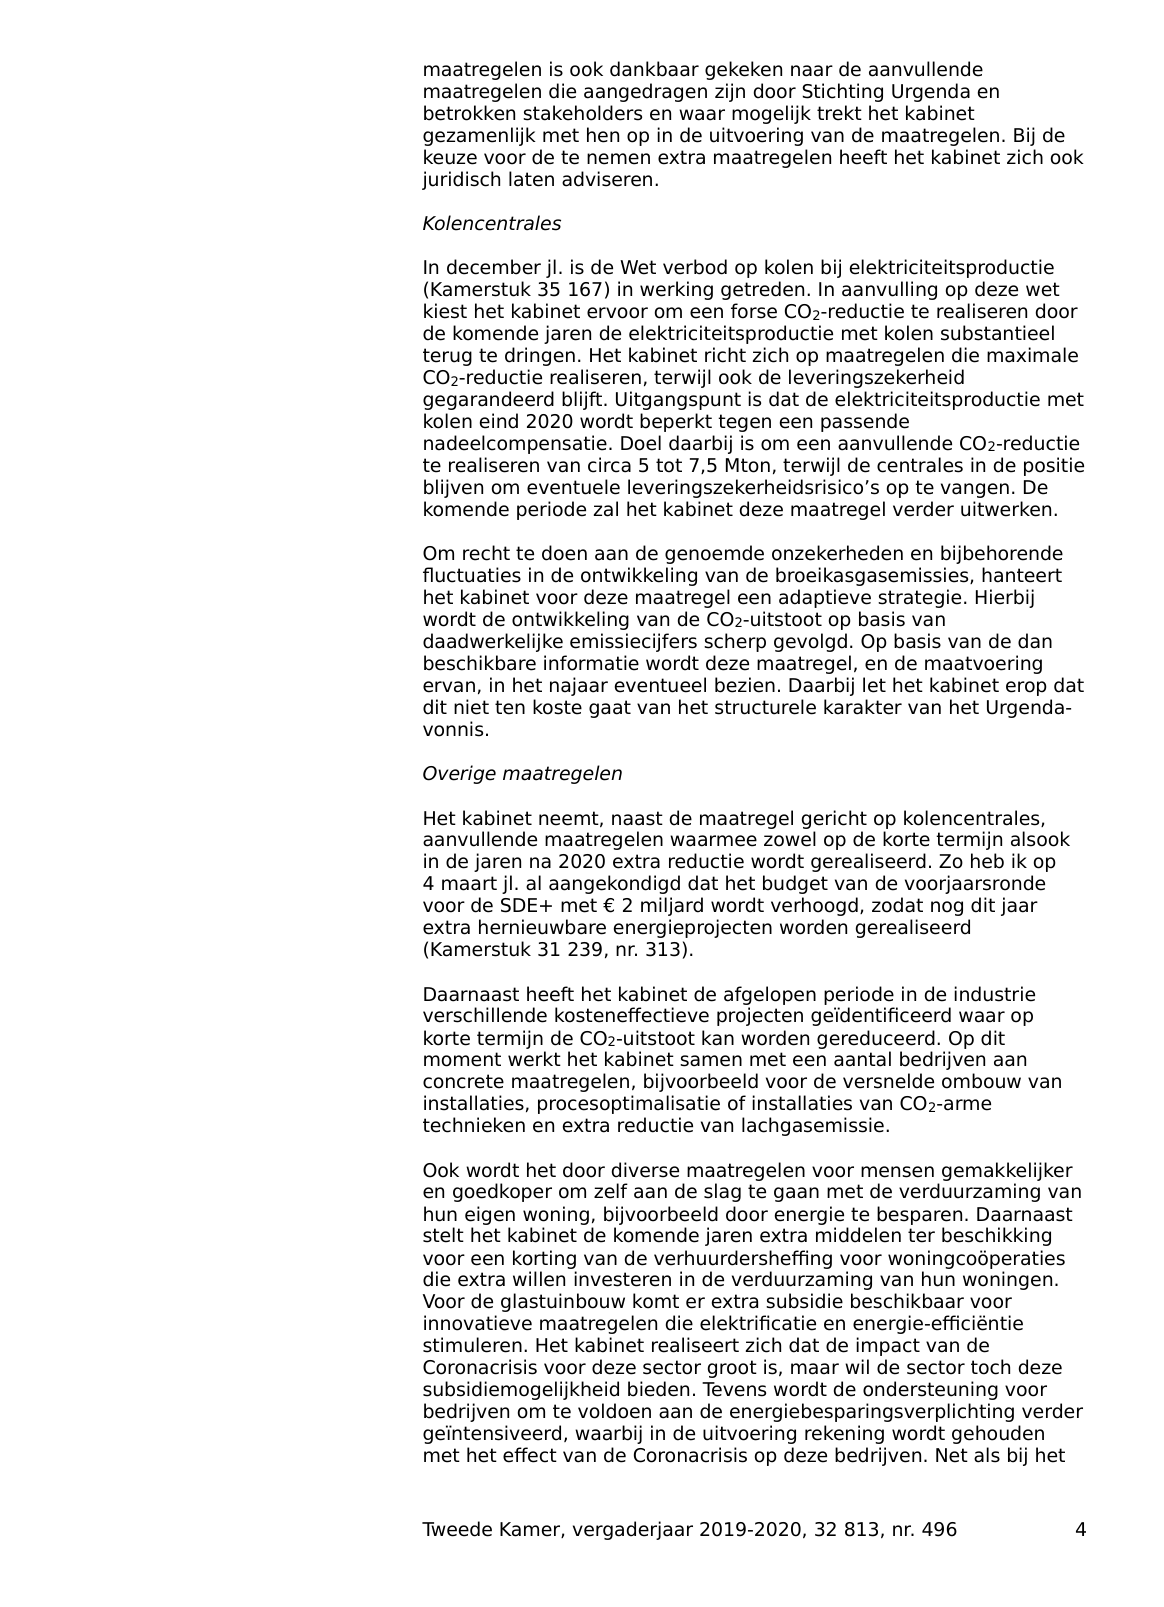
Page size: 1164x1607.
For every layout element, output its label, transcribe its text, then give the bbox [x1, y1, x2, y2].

text Ook wordt het door diverse maatregelen voor mensen gemakkelijker en goedkoper om zelf aan de slag te gaan met de verduurzaming van hun eigen woning, bijvoorbeeld door energie te besparen. Daarnaast stelt het kabinet de komende jaren extra middelen ter beschikking voor een korting van de verhuurdersheffing voor woningcoöperaties die extra willen investeren in de verduurzaming van hun woningen. Voor de glastuinbouw komt er extra subsidie beschikbaar voor innovatieve maatregelen die elektrificatie en energie-efficiëntie stimuleren. Het kabinet realiseert zich dat de impact van de Coronacrisis voor deze sector groot is, maar wil de sector toch deze subsidiemogelijkheid bieden. Tevens wordt de ondersteuning voor bedrijven om te voldoen aan de energiebesparingsverplichting verder geïntensiveerd, waarbij in de uitvoering rekening wordt gehouden met het effect van de Coronacrisis op deze bedrijven. Net als bij het [422, 1159, 1087, 1467]
text Het kabinet neemt, naast de maatregel gericht op kolencentrales, aanvullende maatregelen waarmee zowel op de korte termijn alsook in de jaren na 2020 extra reductie wordt gerealiseerd. Zo heb ik op 4 maart jl. al aangekondigd dat het budget van de voorjaarsronde voor de SDE+ met € 2 miljard wordt verhoogd, zodat nog dit jaar extra hernieuwbare energieprojecten worden gerealiseerd (Kamerstuk 31 239, nr. 313). [422, 807, 1087, 961]
subtitle Overige maatregelen [422, 763, 1087, 785]
text Om recht te doen aan de genoemde onzekerheden en bijbehorende fluctuaties in de ontwikkeling van de broeikasgasemissies, hanteert het kabinet voor deze maatregel een adaptieve strategie. Hierbij wordt de ontwikkeling van de CO2-uitstoot op basis van daadwerkelijke emissiecijfers scherp gevolgd. Op basis van de dan beschikbare informatie wordt deze maatregel, en de maatvoering ervan, in het najaar eventueel bezien. Daarbij let het kabinet erop dat dit niet ten koste gaat van het structurele karakter van het Urgenda-vonnis. [422, 543, 1087, 741]
text maatregelen is ook dankbaar gekeken naar de aanvullende maatregelen die aangedragen zijn door Stichting Urgenda en betrokken stakeholders en waar mogelijk trekt het kabinet gezamenlijk met hen op in de uitvoering van de maatregelen. Bij de keuze voor de te nemen extra maatregelen heeft het kabinet zich ook juridisch laten adviseren. [422, 59, 1087, 191]
text Daarnaast heeft het kabinet de afgelopen periode in de industrie verschillende kosteneffectieve projecten geïdentificeerd waar op korte termijn de CO2-uitstoot kan worden gereduceerd. Op dit moment werkt het kabinet samen met een aantal bedrijven aan concrete maatregelen, bijvoorbeeld voor de versnelde ombouw van installaties, procesoptimalisatie of installaties van CO2-arme technieken en extra reductie van lachgasemissie. [422, 983, 1087, 1137]
text In december jl. is de Wet verbod op kolen bij elektriciteitsproductie (Kamerstuk 35 167) in werking getreden. In aanvulling op deze wet kiest het kabinet ervoor om een forse CO2-reductie te realiseren door de komende jaren de elektriciteitsproductie met kolen substantieel terug te dringen. Het kabinet richt zich op maatregelen die maximale CO2-reductie realiseren, terwijl ook de leveringszekerheid gegarandeerd blijft. Uitgangspunt is dat de elektriciteitsproductie met kolen eind 2020 wordt beperkt tegen een passende nadeelcompensatie. Doel daarbij is om een aanvullende CO2-reductie te realiseren van circa 5 tot 7,5 Mton, terwijl de centrales in de positie blijven om eventuele leveringszekerheidsrisico’s op te vangen. De komende periode zal het kabinet deze maatregel verder uitwerken. [422, 257, 1087, 521]
subtitle Kolencentrales [422, 213, 1087, 235]
